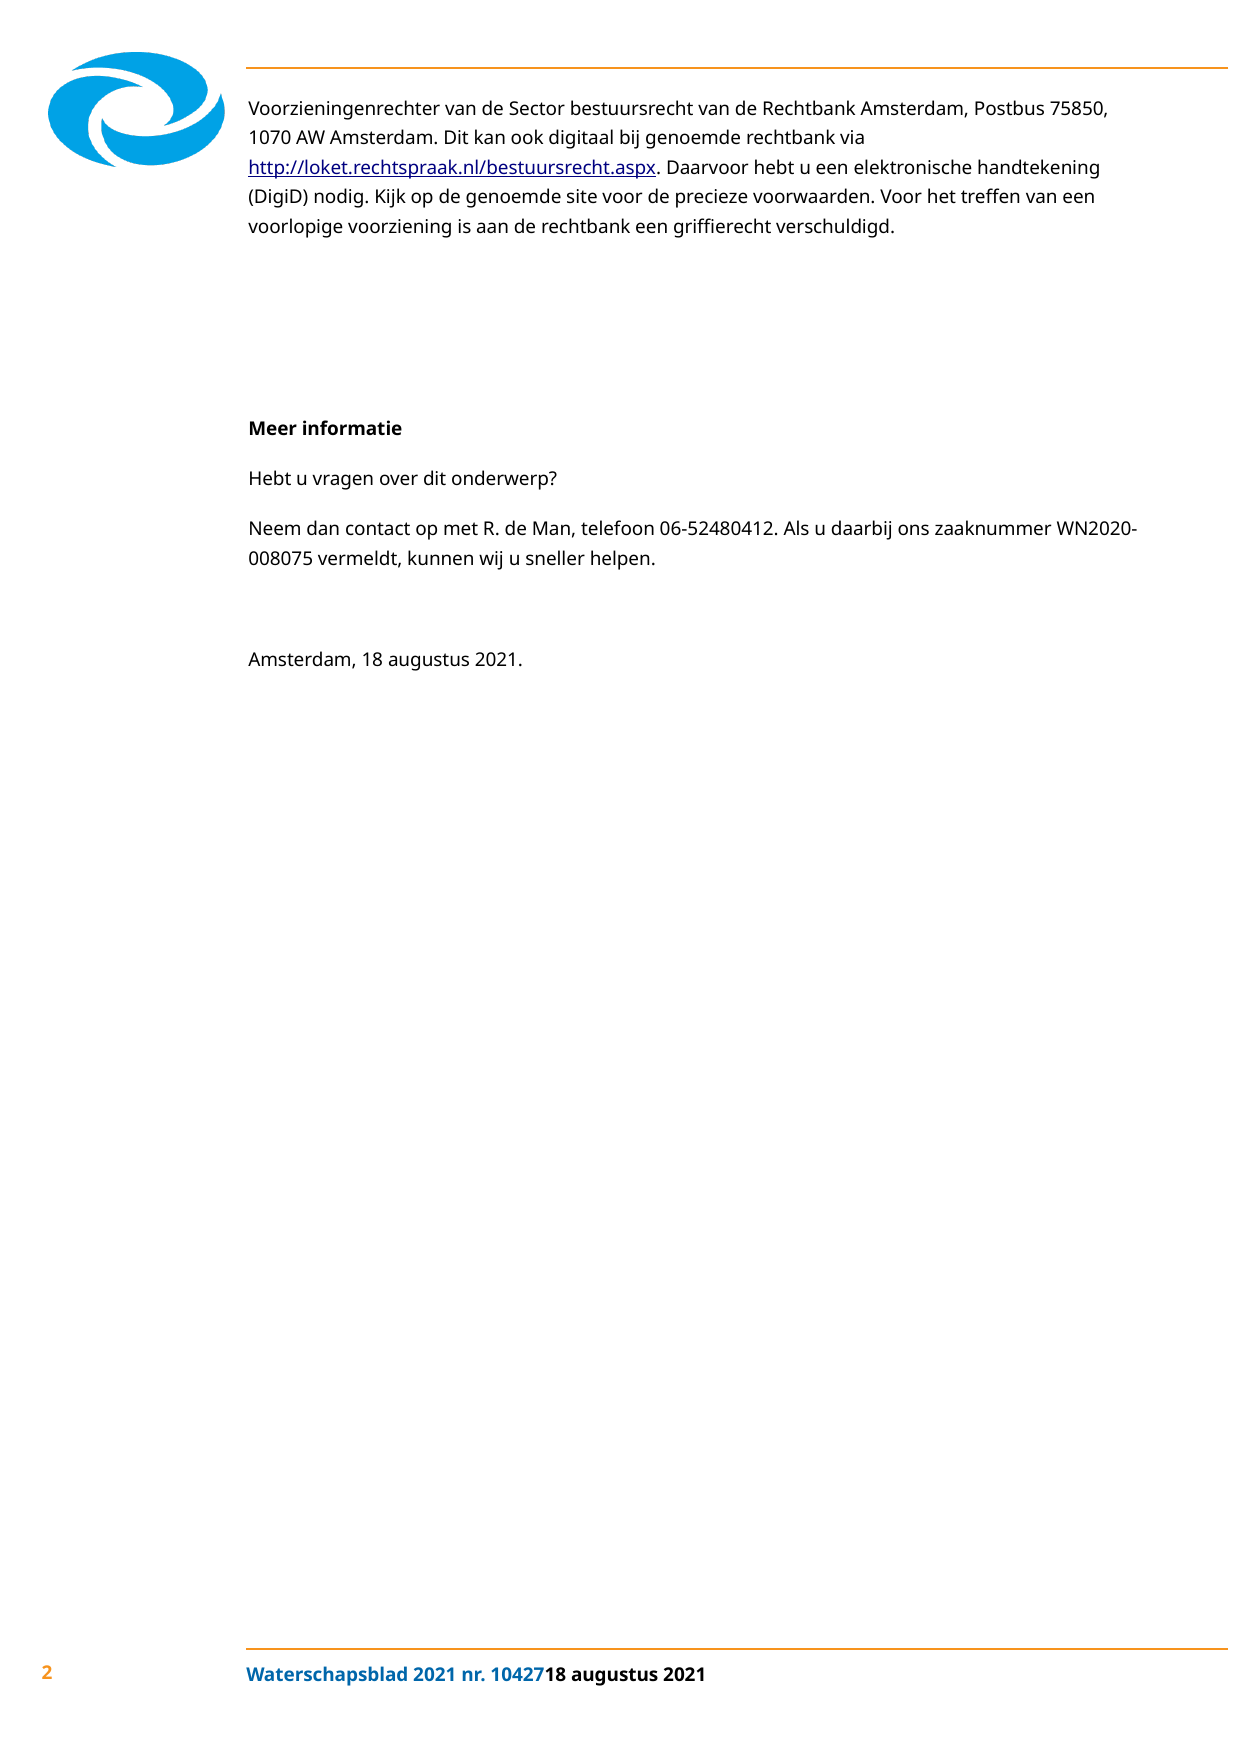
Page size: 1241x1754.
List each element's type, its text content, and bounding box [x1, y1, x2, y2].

text Neem dan contact op met R. de Man, telefoon 06-52480412. Als u daarbij ons zaaknummer WN2020-008075 vermeldt, kunnen wij u sneller helpen. [248, 516, 1152, 571]
text Voorzieningenrechter van de Sector bestuursrecht van de Rechtbank Amsterdam, Postbus 75850, 1070 AW Amsterdam. Dit kan ook digitaal bij genoemde rechtbank via http://loket.rechtspraak.nl/bestuursrecht.aspx. Daarvoor hebt u een elektronische handtekening (DigiD) nodig. Kijk op de genoemde site voor de precieze voorwaarden. Voor het treffen van een voorlopige voorziening is aan de rechtbank een griffierecht verschuldigd. [248, 95, 1152, 239]
picture [41, 47, 231, 172]
text Hebt u vragen over dit onderwerp? [248, 465, 1152, 491]
text Amsterdam, 18 augustus 2021. [248, 646, 1152, 672]
text Meer informatie [248, 415, 1152, 441]
